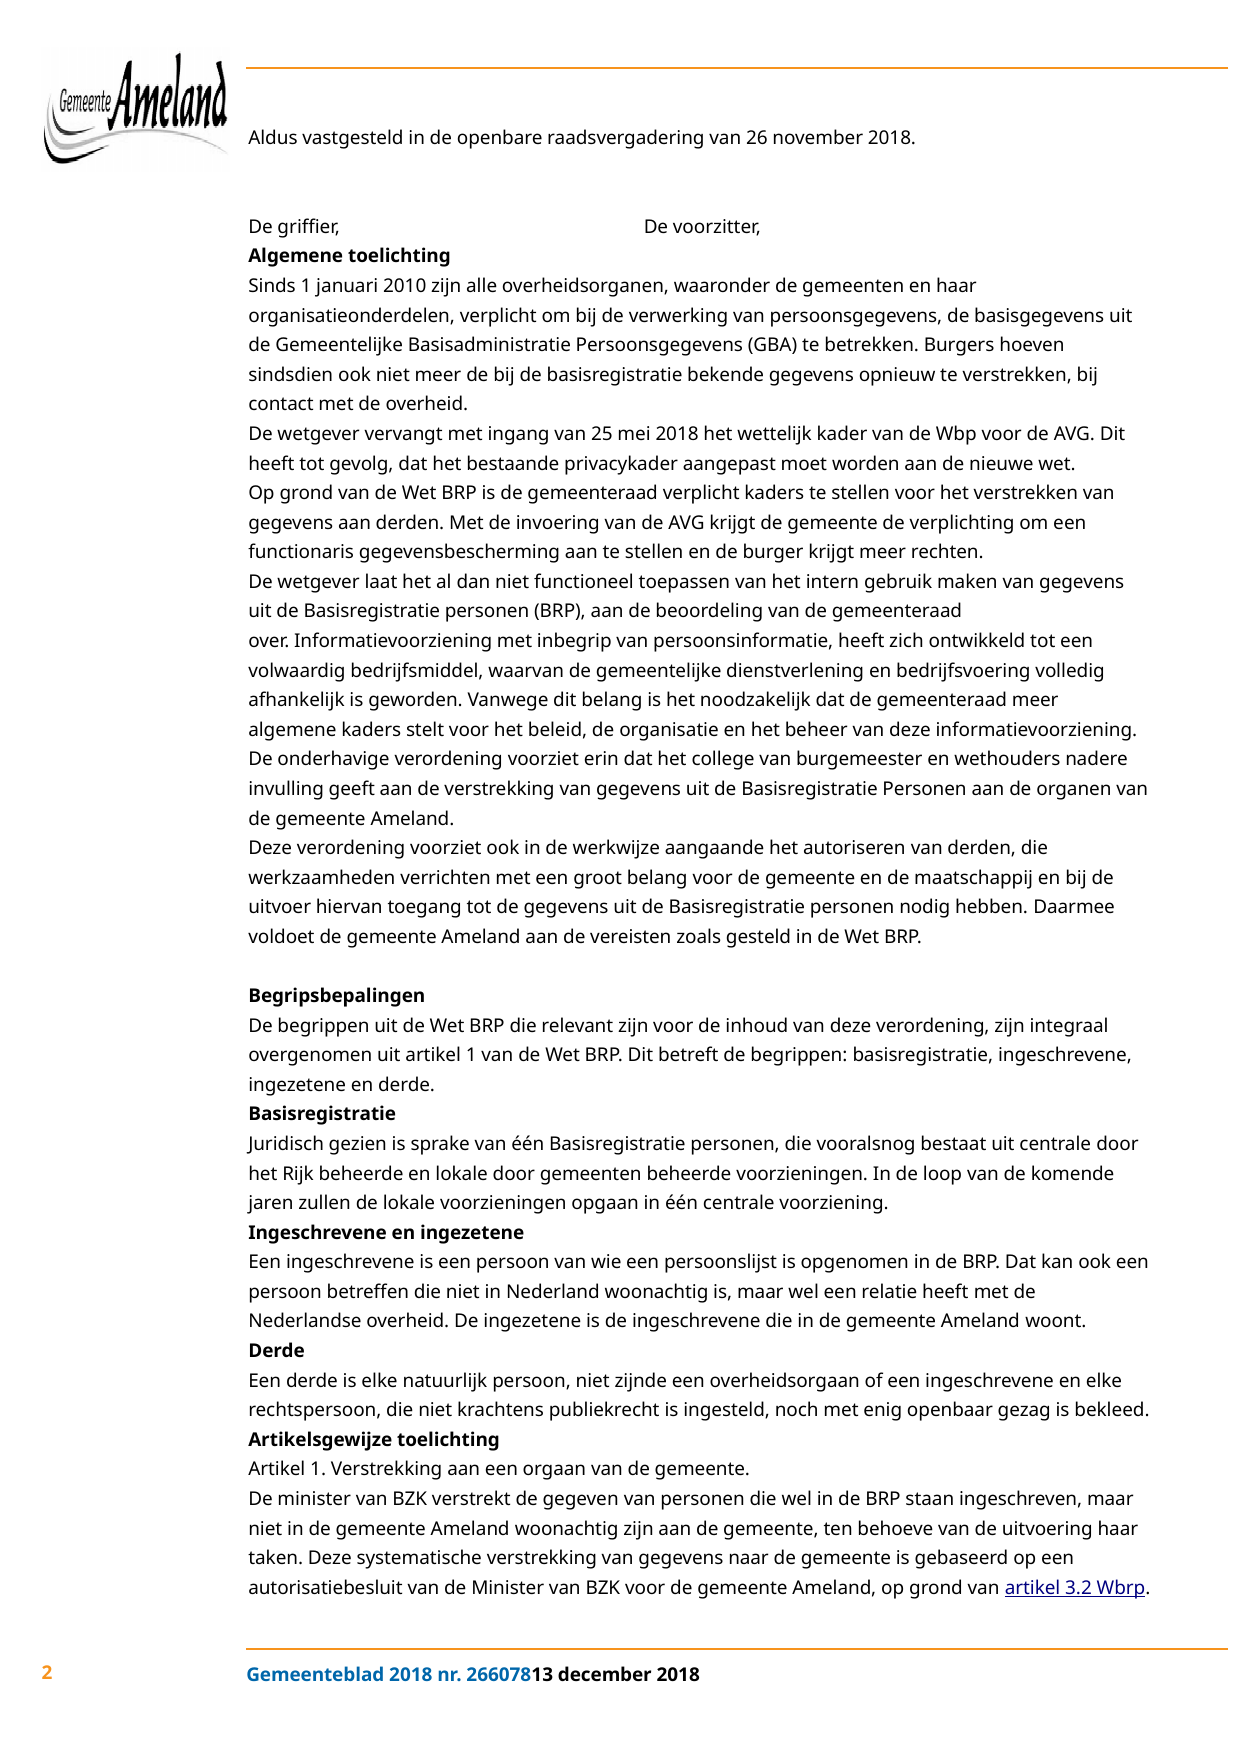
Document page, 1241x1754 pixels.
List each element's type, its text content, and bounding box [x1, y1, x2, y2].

text De minister van BZK verstrekt de gegeven van personen die wel in de BRP staan ingeschreven, maar niet in de gemeente Ameland woonachtig zijn aan de gemeente, ten behoeve van de uitvoering haar taken. Deze systematische verstrekking van gegevens naar de gemeente is gebaseerd op een autorisatiebesluit van de Minister van BZK voor de gemeente Ameland, op grond van artikel 3.2 Wbrp. [248, 1485, 1152, 1600]
text De wetgever vervangt met ingang van 25 mei 2018 het wettelijk kader van de Wbp voor de AVG. Dit heeft tot gevolg, dat het bestaande privacykader aangepast moet worden aan de nieuwe wet. [248, 420, 1152, 476]
text Derde [248, 1337, 1152, 1363]
text Algemene toelichting [248, 243, 1152, 268]
picture [41, 47, 231, 172]
text Juridisch gezien is sprake van één Basisregistratie personen, die vooralsnog bestaat uit centrale door het Rijk beheerde en lokale door gemeenten beheerde voorzieningen. In de loop van de komende jaren zullen de lokale voorzieningen opgaan in één centrale voorziening. [248, 1130, 1152, 1215]
text Een derde is elke natuurlijk persoon, niet zijnde een overheidsorgaan of een ingeschrevene en elke rechtspersoon, die niet krachtens publiekrecht is ingesteld, noch met enig openbaar gezag is bekleed. [248, 1367, 1152, 1422]
text Sinds 1 januari 2010 zijn alle overheidsorganen, waaronder de gemeenten en haar organisatieonderdelen, verplicht om bij de verwerking van persoonsgegevens, de basisgegevens uit de Gemeentelijke Basisadministratie Persoonsgegevens (GBA) te betrekken. Burgers hoeven sindsdien ook niet meer de bij de basisregistratie bekende gegevens opnieuw te verstrekken, bij contact met de overheid. [248, 272, 1152, 416]
text De begrippen uit de Wet BRP die relevant zijn voor de inhoud van deze verordening, zijn integraal overgenomen uit artikel 1 van de Wet BRP. Dit betreft de begrippen: basisregistratie, ingeschrevene, ingezetene en derde. [248, 1012, 1152, 1097]
text Een ingeschrevene is een persoon van wie een persoonslijst is opgenomen in de BRP. Dat kan ook een persoon betreffen die niet in Nederland woonachtig is, maar wel een relatie heeft met de Nederlandse overheid. De ingezetene is de ingeschrevene die in de gemeente Ameland woont. [248, 1248, 1152, 1333]
text Aldus vastgesteld in de openbare raadsvergadering van 26 november 2018. [248, 124, 1152, 150]
text Ingeschrevene en ingezetene [248, 1219, 1152, 1245]
text Basisregistratie [248, 1101, 1152, 1126]
text De wetgever laat het al dan niet functioneel toepassen van het intern gebruik maken van gegevens uit de Basisregistratie personen (BRP), aan de beoordeling van de gemeenteraad over. Informatievoorziening met inbegrip van persoonsinformatie, heeft zich ontwikkeld tot een volwaardig bedrijfsmiddel, waarvan de gemeentelijke dienstverlening en bedrijfsvoering volledig afhankelijk is geworden. Vanwege dit belang is het noodzakelijk dat de gemeenteraad meer algemene kaders stelt voor het beleid, de organisatie en het beheer van deze informatievoorziening. De onderhavige verordening voorziet erin dat het college van burgemeester en wethouders nadere invulling geeft aan de verstrekking van gegevens uit de Basisregistratie Personen aan de organen van de gemeente Ameland. [248, 568, 1152, 831]
text Artikel 1. Verstrekking aan een orgaan van de gemeente. [248, 1456, 1152, 1481]
text Op grond van de Wet BRP is de gemeenteraad verplicht kaders te stellen voor het verstrekken van gegevens aan derden. Met de invoering van de AVG krijgt de gemeente de verplichting om een functionaris gegevensbescherming aan te stellen en de burger krijgt meer rechten. [248, 479, 1152, 564]
text De griffier, De voorzitter, [248, 213, 1152, 239]
text Deze verordening voorziet ook in de werkwijze aangaande het autoriseren van derden, die werkzaamheden verrichten met een groot belang voor de gemeente en de maatschappij en bij de uitvoer hiervan toegang tot de gegevens uit de Basisregistratie personen nodig hebben. Daarmee voldoet de gemeente Ameland aan de vereisten zoals gesteld in de Wet BRP. [248, 834, 1152, 949]
text Artikelsgewijze toelichting [248, 1426, 1152, 1452]
text Begripsbepalingen [248, 982, 1152, 1008]
